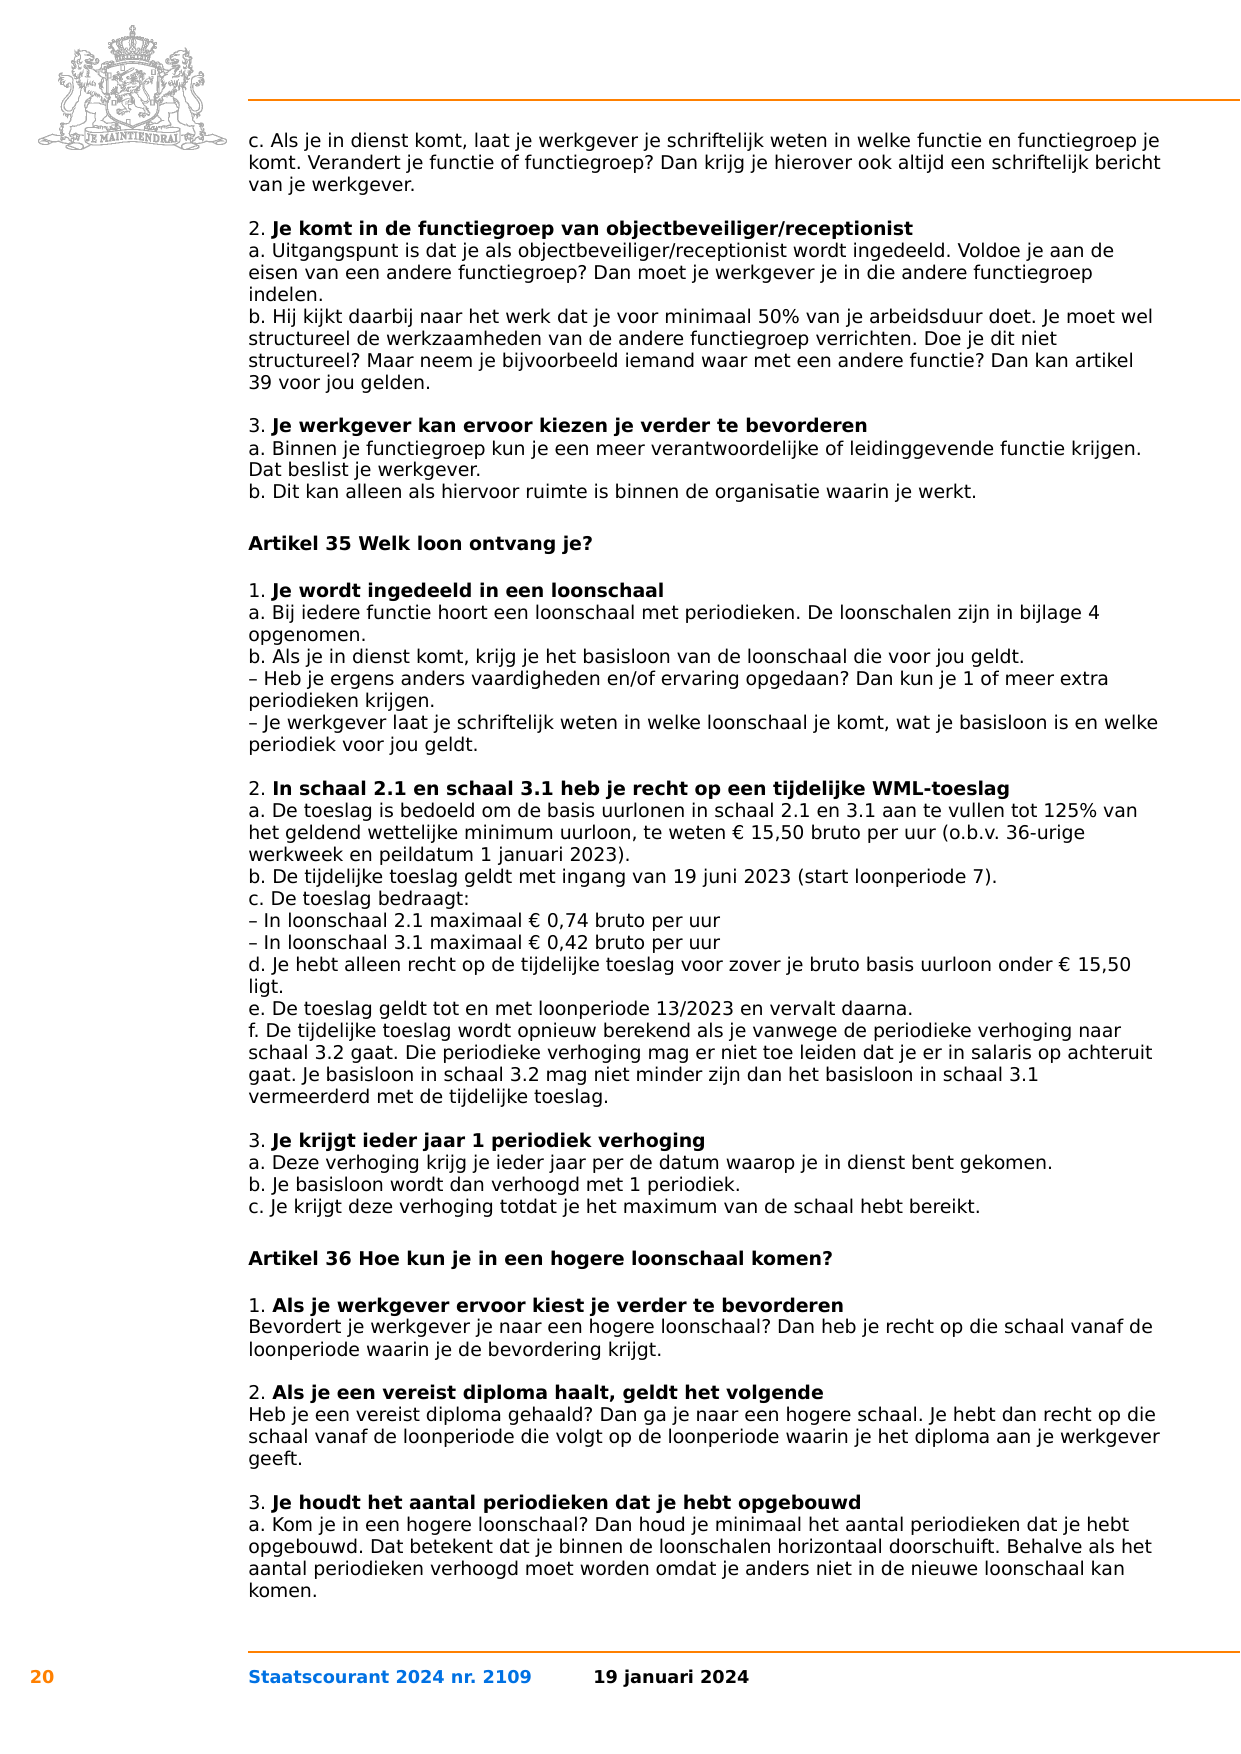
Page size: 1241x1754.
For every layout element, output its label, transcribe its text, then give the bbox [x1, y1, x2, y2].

text b. Je basisloon wordt dan verhoogd met 1 periodiek. [248, 1173, 1163, 1196]
text c. Als je in dienst komt, laat je werkgever je schriftelijk weten in welke functie en functiegroep je komt. Verandert je functie of functiegroep? Dan krijg je hierover ook altijd een schriftelijk bericht van je werkgever. [248, 130, 1163, 196]
text Bevordert je werkgever je naar een hogere loonschaal? Dan heb je recht op die schaal vanaf de loonperiode waarin je de bevordering krijgt. [248, 1316, 1163, 1360]
text a. Kom je in een hogere loonschaal? Dan houd je minimaal het aantal periodieken dat je hebt opgebouwd. Dat betekent dat je binnen de loonschalen horizontaal doorschuift. Behalve als het aantal periodieken verhoogd moet worden omdat je anders niet in de nieuwe loonschaal kan komen. [248, 1514, 1163, 1602]
text b. Hij kijkt daarbij naar het werk dat je voor minimaal 50% van je arbeidsduur doet. Je moet wel structureel de werkzaamheden van de andere functiegroep verrichten. Doe je dit niet structureel? Maar neem je bijvoorbeeld iemand waar met een andere functie? Dan kan artikel 39 voor jou gelden. [248, 306, 1163, 393]
text c. Je krijgt deze verhoging totdat je het maximum van de schaal hebt bereikt. [248, 1196, 1163, 1217]
text a. Bij iedere functie hoort een loonschaal met periodieken. De loonschalen zijn in bijlage 4 opgenomen. [248, 602, 1163, 646]
text 2. Je komt in de functiegroep van objectbeveiliger/receptionist [248, 218, 1163, 240]
text 2. In schaal 2.1 en schaal 3.1 heb je recht op een tijdelijke WML-toeslag [248, 778, 1163, 800]
text b. Dit kan alleen als hiervoor ruimte is binnen de organisatie waarin je werkt. [248, 481, 1163, 503]
text 1. Je wordt ingedeeld in een loonschaal [248, 580, 1163, 602]
text 1. Als je werkgever ervoor kiest je verder te bevorderen [248, 1294, 1163, 1316]
text a. Uitgangspunt is dat je als objectbeveiliger/receptionist wordt ingedeeld. Voldoe je aan de eisen van een andere functiegroep? Dan moet je werkgever je in die andere functiegroep indelen. [248, 240, 1163, 306]
text – In loonschaal 3.1 maximaal € 0,42 bruto per uur [248, 932, 1163, 954]
text 3. Je krijgt ieder jaar 1 periodiek verhoging [248, 1129, 1163, 1152]
picture [38, 25, 227, 150]
text 3. Je werkgever kan ervoor kiezen je verder te bevorderen [248, 415, 1163, 437]
text a. Binnen je functiegroep kun je een meer verantwoordelijke of leidinggevende functie krijgen. Dat beslist je werkgever. [248, 437, 1163, 481]
text 3. Je houdt het aantal periodieken dat je hebt opgebouwd [248, 1492, 1163, 1514]
subtitle Artikel 35 Welk loon ontvang je? [248, 533, 1163, 555]
text – Heb je ergens anders vaardigheden en/of ervaring opgedaan? Dan kun je 1 of meer extra periodieken krijgen. [248, 668, 1163, 712]
text b. De tijdelijke toeslag geldt met ingang van 19 juni 2023 (start loonperiode 7). [248, 866, 1163, 888]
text – In loonschaal 2.1 maximaal € 0,74 bruto per uur [248, 910, 1163, 932]
text a. De toeslag is bedoeld om de basis uurlonen in schaal 2.1 en 3.1 aan te vullen tot 125% van het geldend wettelijke minimum uurloon, te weten € 15,50 bruto per uur (o.b.v. 36-urige werkweek en peildatum 1 januari 2023). [248, 800, 1163, 866]
text e. De toeslag geldt tot en met loonperiode 13/2023 en vervalt daarna. [248, 998, 1163, 1020]
text a. Deze verhoging krijg je ieder jaar per de datum waarop je in dienst bent gekomen. [248, 1152, 1163, 1173]
text f. De tijdelijke toeslag wordt opnieuw berekend als je vanwege de periodieke verhoging naar schaal 3.2 gaat. Die periodieke verhoging mag er niet toe leiden dat je er in salaris op achteruit gaat. Je basisloon in schaal 3.2 mag niet minder zijn dan het basisloon in schaal 3.1 vermeerderd met de tijdelijke toeslag. [248, 1020, 1163, 1108]
text 2. Als je een vereist diploma haalt, geldt het volgende [248, 1382, 1163, 1404]
text b. Als je in dienst komt, krijg je het basisloon van de loonschaal die voor jou geldt. [248, 646, 1163, 668]
text c. De toeslag bedraagt: [248, 888, 1163, 910]
text Heb je een vereist diploma gehaald? Dan ga je naar een hogere schaal. Je hebt dan recht op die schaal vanaf de loonperiode die volgt op de loonperiode waarin je het diploma aan je werkgever geeft. [248, 1404, 1163, 1470]
text d. Je hebt alleen recht op de tijdelijke toeslag voor zover je bruto basis uurloon onder € 15,50 ligt. [248, 954, 1163, 998]
subtitle Artikel 36 Hoe kun je in een hogere loonschaal komen? [248, 1247, 1163, 1269]
text – Je werkgever laat je schriftelijk weten in welke loonschaal je komt, wat je basisloon is en welke periodiek voor jou geldt. [248, 712, 1163, 756]
